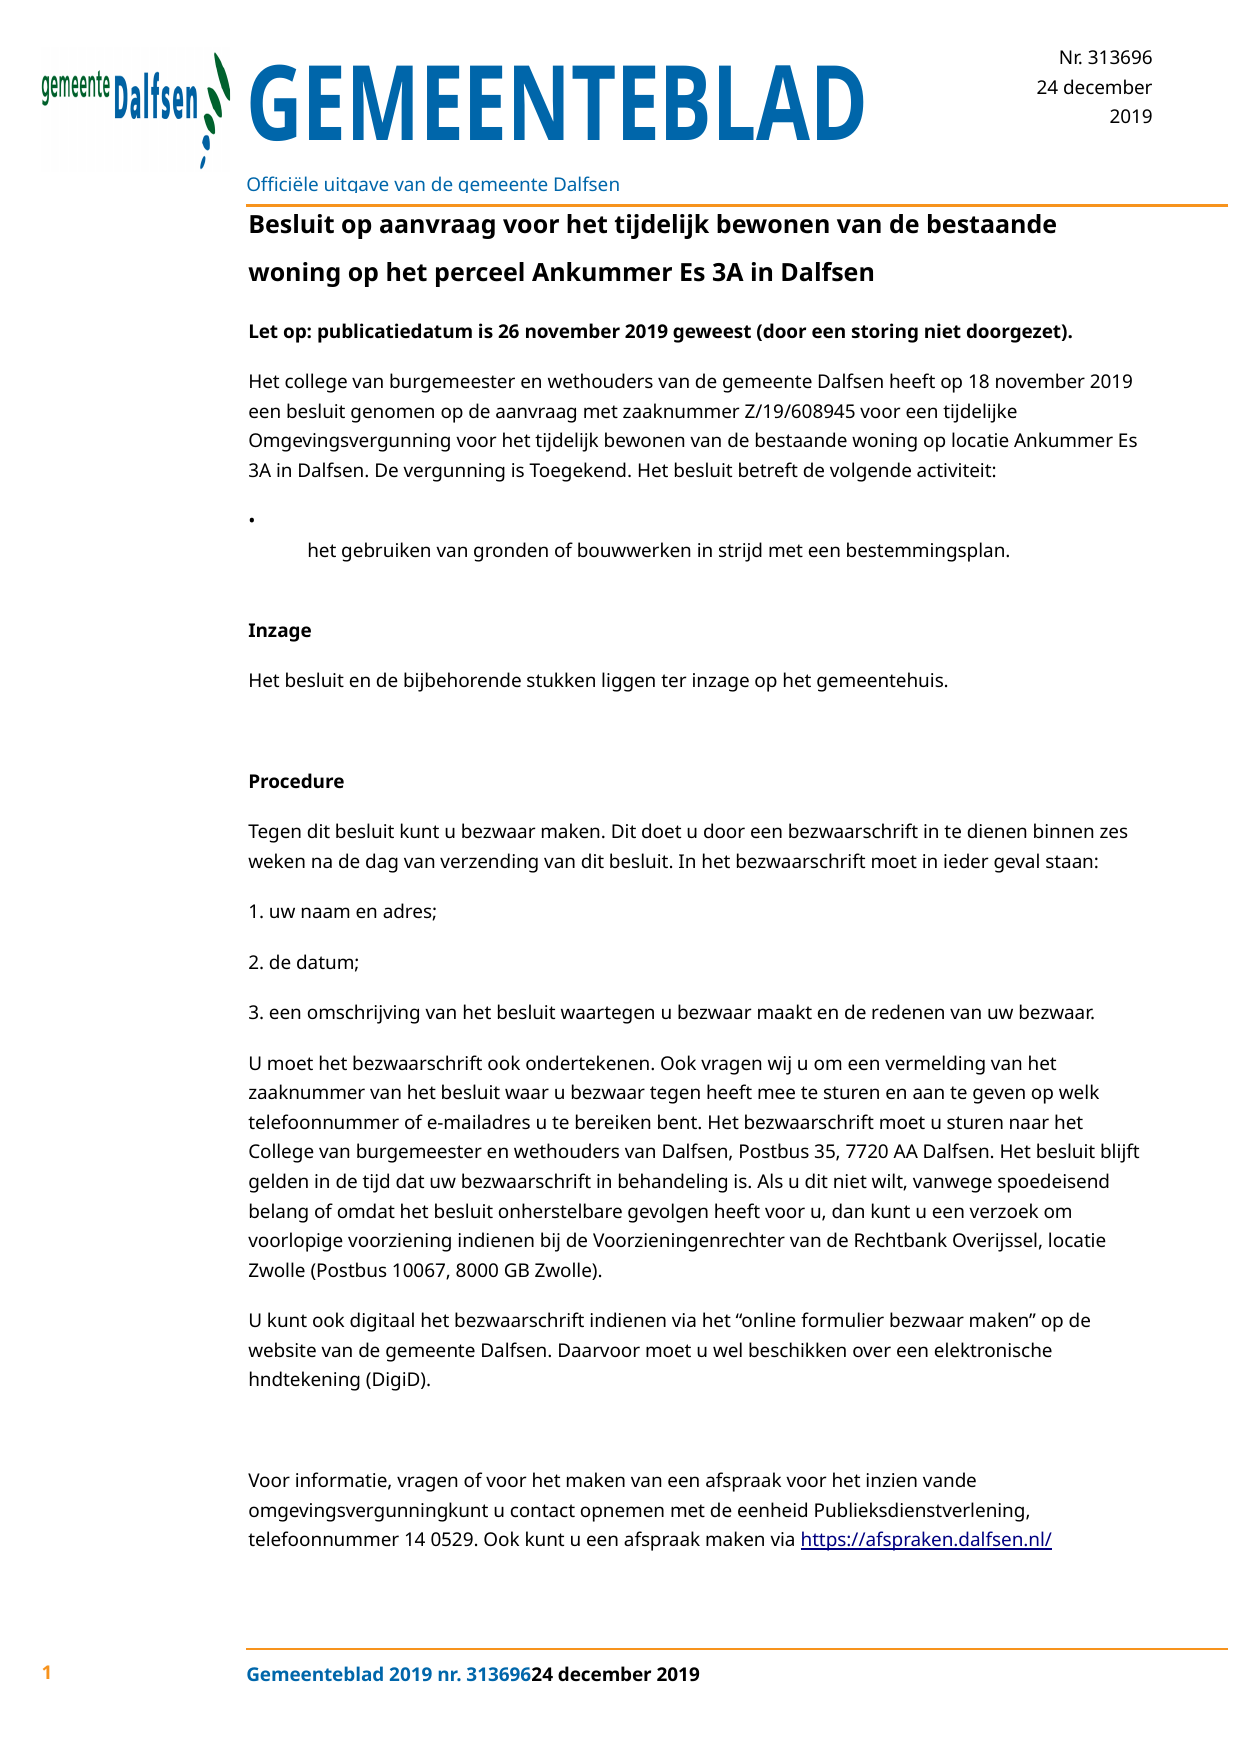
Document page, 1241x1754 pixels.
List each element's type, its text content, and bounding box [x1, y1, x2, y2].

text Het besluit en de bijbehorende stukken liggen ter inzage op het gemeentehuis. [248, 667, 1152, 693]
text 1. uw naam en adres; [248, 899, 1152, 924]
text 3. een omschrijving van het besluit waartegen u bezwaar maakt en de redenen van uw bezwaar. [248, 999, 1152, 1025]
text Procedure [248, 768, 1152, 794]
text U kunt ook digitaal het bezwaarschrift indienen via het “online formulier bezwaar maken” op de website van de gemeente Dalfsen. Daarvoor moet u wel beschikken over een elektronische hndtekening (DigiD). [248, 1307, 1152, 1392]
text Tegen dit besluit kunt u bezwaar maken. Dit doet u door een bezwaarschrift in te dienen binnen zes weken na de dag van verzending van dit besluit. In het bezwaarschrift moet in ieder geval staan: [248, 819, 1152, 874]
text Het college van burgemeester en wethouders van de gemeente Dalfsen heeft op 18 november 2019 een besluit genomen op de aanvraag met zaaknummer Z/19/608945 voor een tijdelijke Omgevingsvergunning voor het tijdelijk bewonen van de bestaande woning op locatie Ankummer Es 3A in Dalfsen. De vergunning is Toegekend. Het besluit betreft de volgende activiteit: [248, 368, 1152, 483]
text Let op: publicatiedatum is 26 november 2019 geweest (door een storing niet doorgezet). [248, 318, 1152, 344]
text U moet het bezwaarschrift ook ondertekenen. Ook vragen wij u om een vermelding van het zaaknummer van het besluit waar u bezwaar tegen heeft mee te sturen en aan te geven op welk telefoonnummer of e-mailadres u te bereiken bent. Het bezwaarschrift moet u sturen naar het College van burgemeester en wethouders van Dalfsen, Postbus 35, 7720 AA Dalfsen. Het besluit blijft gelden in de tijd dat uw bezwaarschrift in behandeling is. Als u dit niet wilt, vanwege spoedeisend belang of omdat het besluit onherstelbare gevolgen heeft voor u, dan kunt u een verzoek om voorlopige voorziening indienen bij de Voorzieningenrechter van de Rechtbank Overijssel, locatie Zwolle (Postbus 10067, 8000 GB Zwolle). [248, 1050, 1152, 1283]
text 2. de datum; [248, 949, 1152, 975]
text Inzage [248, 617, 1152, 643]
text Besluit op aanvraag voor het tijdelijk bewonen van de bestaande woning op het perceel Ankummer Es 3A in Dalfsen [248, 207, 1152, 288]
picture [41, 47, 231, 172]
text Voor informatie, vragen of voor het maken van een afspraak voor het inzien vande omgevingsvergunningkunt u contact opnemen met de eenheid Publieksdienstverlening, telefoonnummer 14 0529. Ook kunt u een afspraak maken via https://afspraken.dalfsen.nl/ [248, 1467, 1152, 1552]
list het gebruiken van gronden of bouwwerken in strijd met een bestemmingsplan. [248, 537, 1152, 563]
